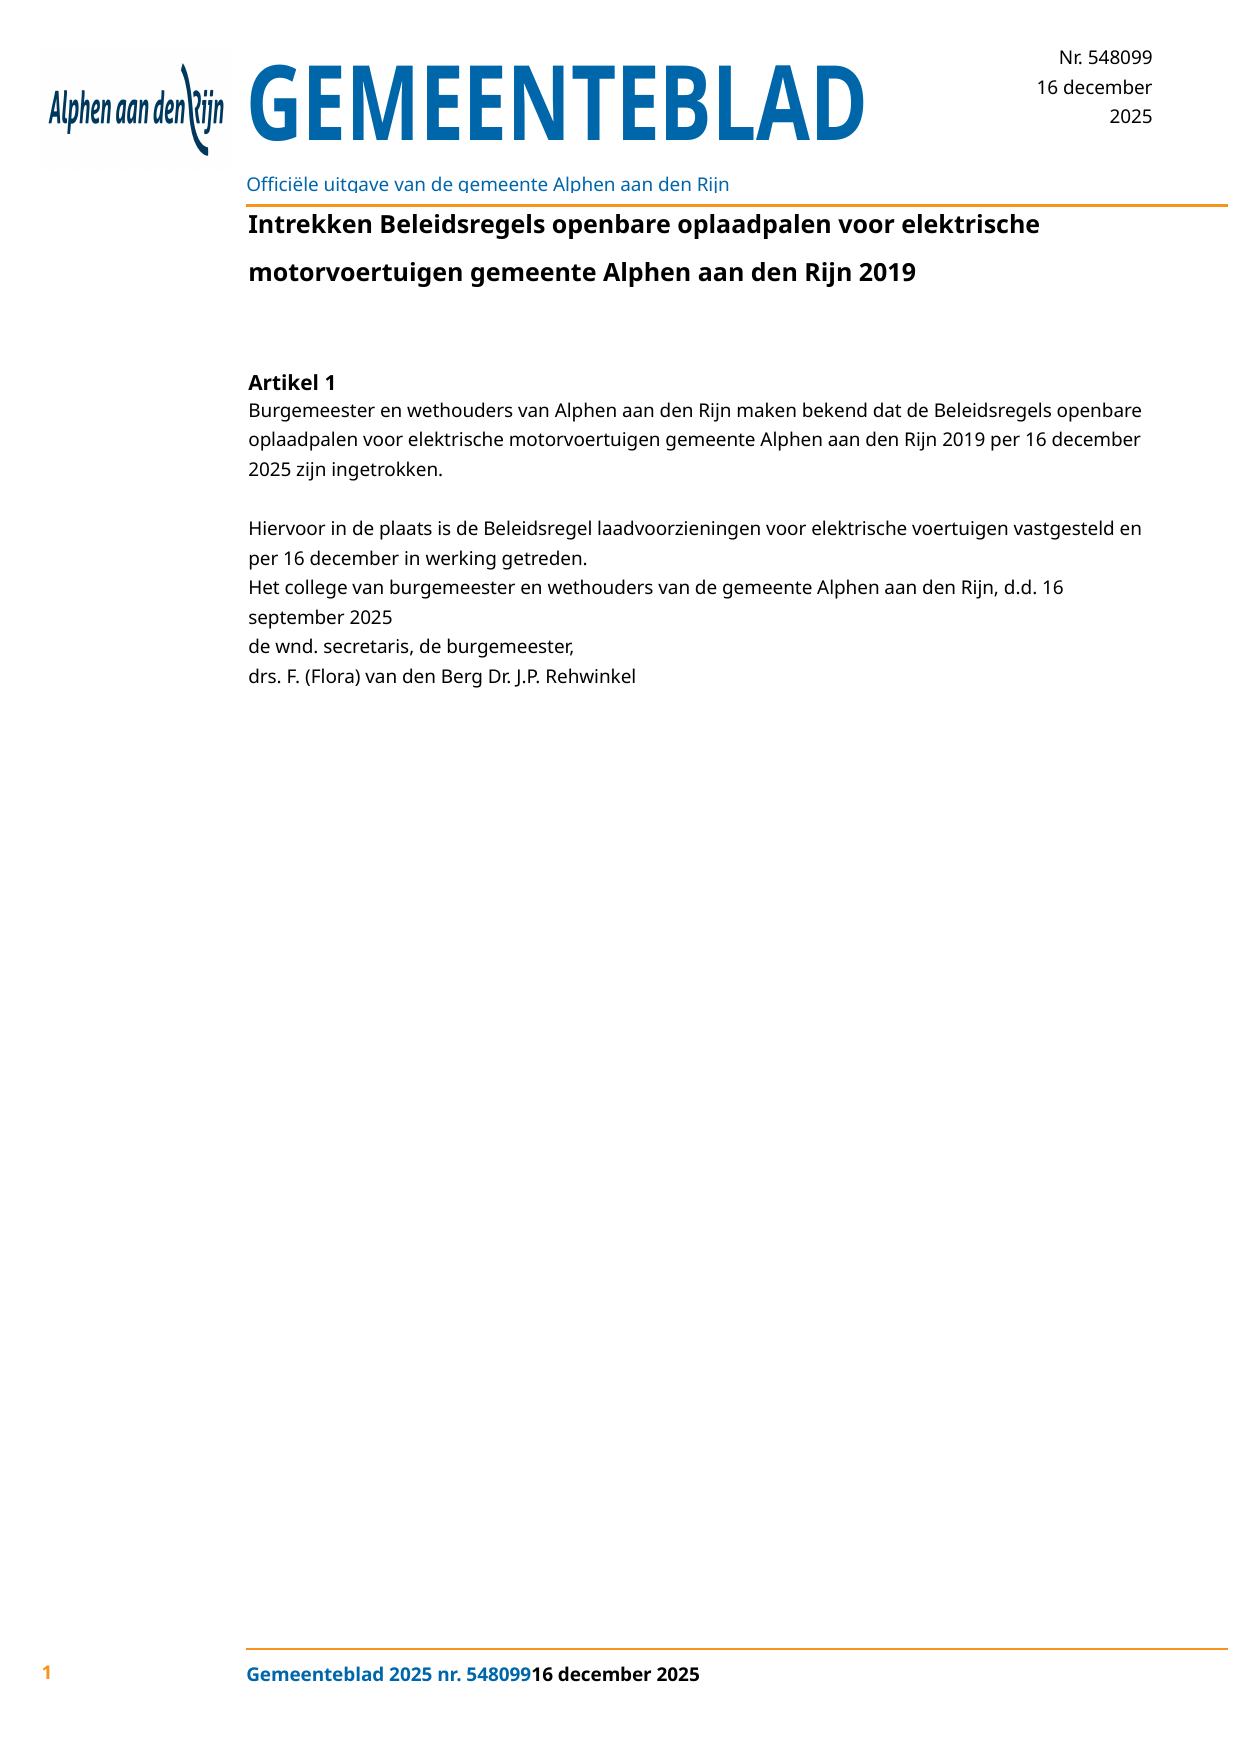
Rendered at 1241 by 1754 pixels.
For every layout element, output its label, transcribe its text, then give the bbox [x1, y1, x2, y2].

text Burgemeester en wethouders van Alphen aan den Rijn maken bekend dat de Beleidsregels openbare oplaadpalen voor elektrische motorvoertuigen gemeente Alphen aan den Rijn 2019 per 16 december 2025 zijn ingetrokken. [248, 397, 1152, 482]
text Het college van burgemeester en wethouders van de gemeente Alphen aan den Rijn, d.d. 16 september 2025 [248, 574, 1152, 629]
text Hiervoor in de plaats is de Beleidsregel laadvoorzieningen voor elektrische voertuigen vastgesteld en per 16 december in werking getreden. [248, 515, 1152, 570]
text Intrekken Beleidsregels openbare oplaadpalen voor elektrische motorvoertuigen gemeente Alphen aan den Rijn 2019 [248, 207, 1152, 288]
text de wnd. secretaris, de burgemeester, [248, 633, 1152, 659]
text Artikel 1 [248, 368, 1152, 397]
text drs. F. (Flora) van den Berg Dr. J.P. Rehwinkel [248, 663, 1152, 689]
picture [41, 47, 231, 172]
